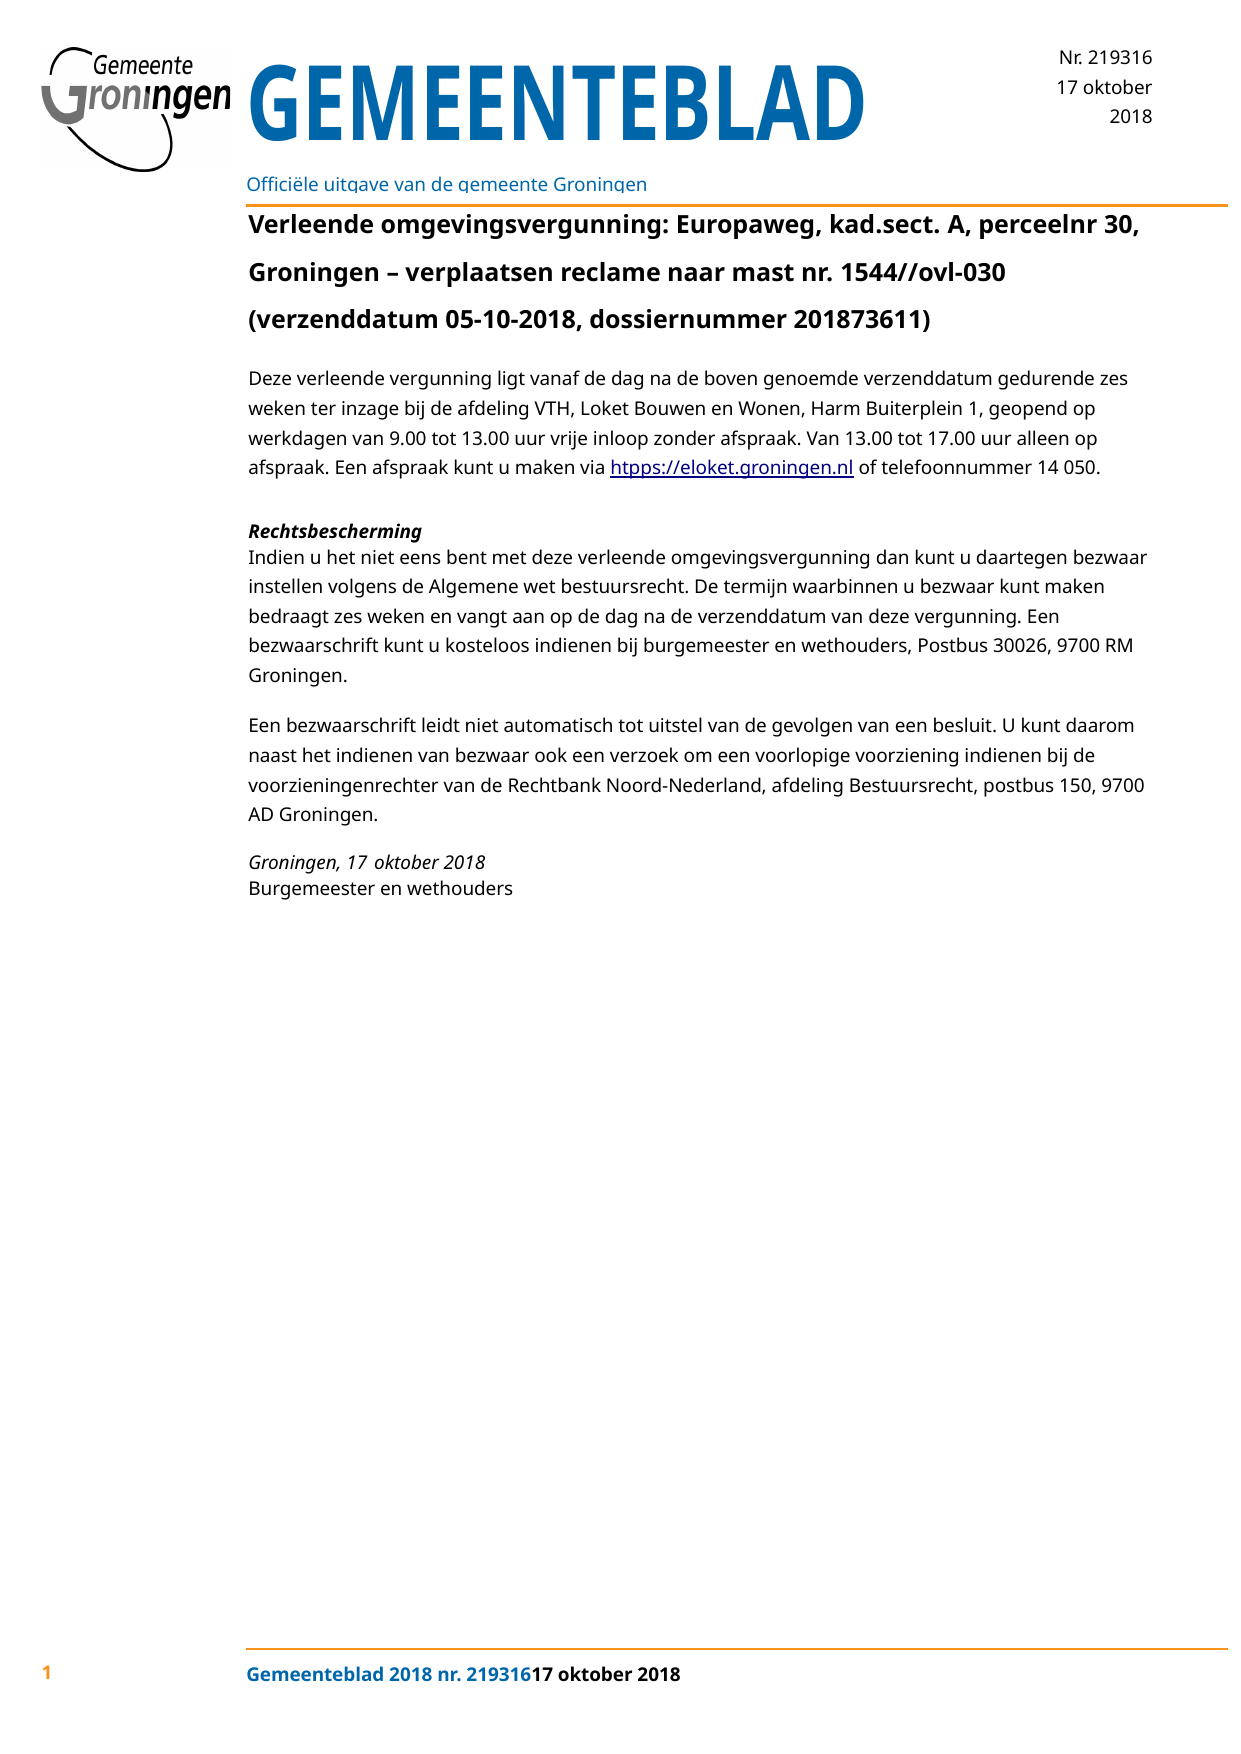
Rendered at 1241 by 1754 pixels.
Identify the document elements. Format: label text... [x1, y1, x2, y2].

text Groningen, 17 oktober 2018 [248, 849, 1152, 875]
text Een bezwaarschrift leidt niet automatisch tot uitstel van de gevolgen van een besluit. U kunt daarom naast het indienen van bezwaar ook een verzoek om een voorlopige voorziening indienen bij de voorzieningenrechter van de Rechtbank Noord-Nederland, afdeling Bestuursrecht, postbus 150, 9700 AD Groningen. [248, 713, 1152, 827]
text Indien u het niet eens bent met deze verleende omgevingsvergunning dan kunt u daartegen bezwaar instellen volgens de Algemene wet bestuursrecht. De termijn waarbinnen u bezwaar kunt maken bedraagt zes weken en vangt aan op de dag na de verzenddatum van deze vergunning. Een bezwaarschrift kunt u kosteloos indienen bij burgemeester en wethouders, Postbus 30026, 9700 RM Groningen. [248, 544, 1152, 688]
text Burgemeester en wethouders [248, 875, 1152, 901]
picture [41, 47, 231, 172]
text Deze verleende vergunning ligt vanaf de dag na de boven genoemde verzenddatum gedurende zes weken ter inzage bij de afdeling VTH, Loket Bouwen en Wonen, Harm Buiterplein 1, geopend op werkdagen van 9.00 tot 13.00 uur vrije inloop zonder afspraak. Van 13.00 tot 17.00 uur alleen op afspraak. Een afspraak kunt u maken via htpps://eloket.groningen.nl of telefoonnummer 14 050. [248, 366, 1152, 480]
text Rechtsbescherming [248, 518, 1152, 544]
text Verleende omgevingsvergunning: Europaweg, kad.sect. A, perceelnr 30, Groningen – verplaatsen reclame naar mast nr. 1544//ovl-030 (verzenddatum 05-10-2018, dossiernummer 201873611) [248, 207, 1152, 336]
